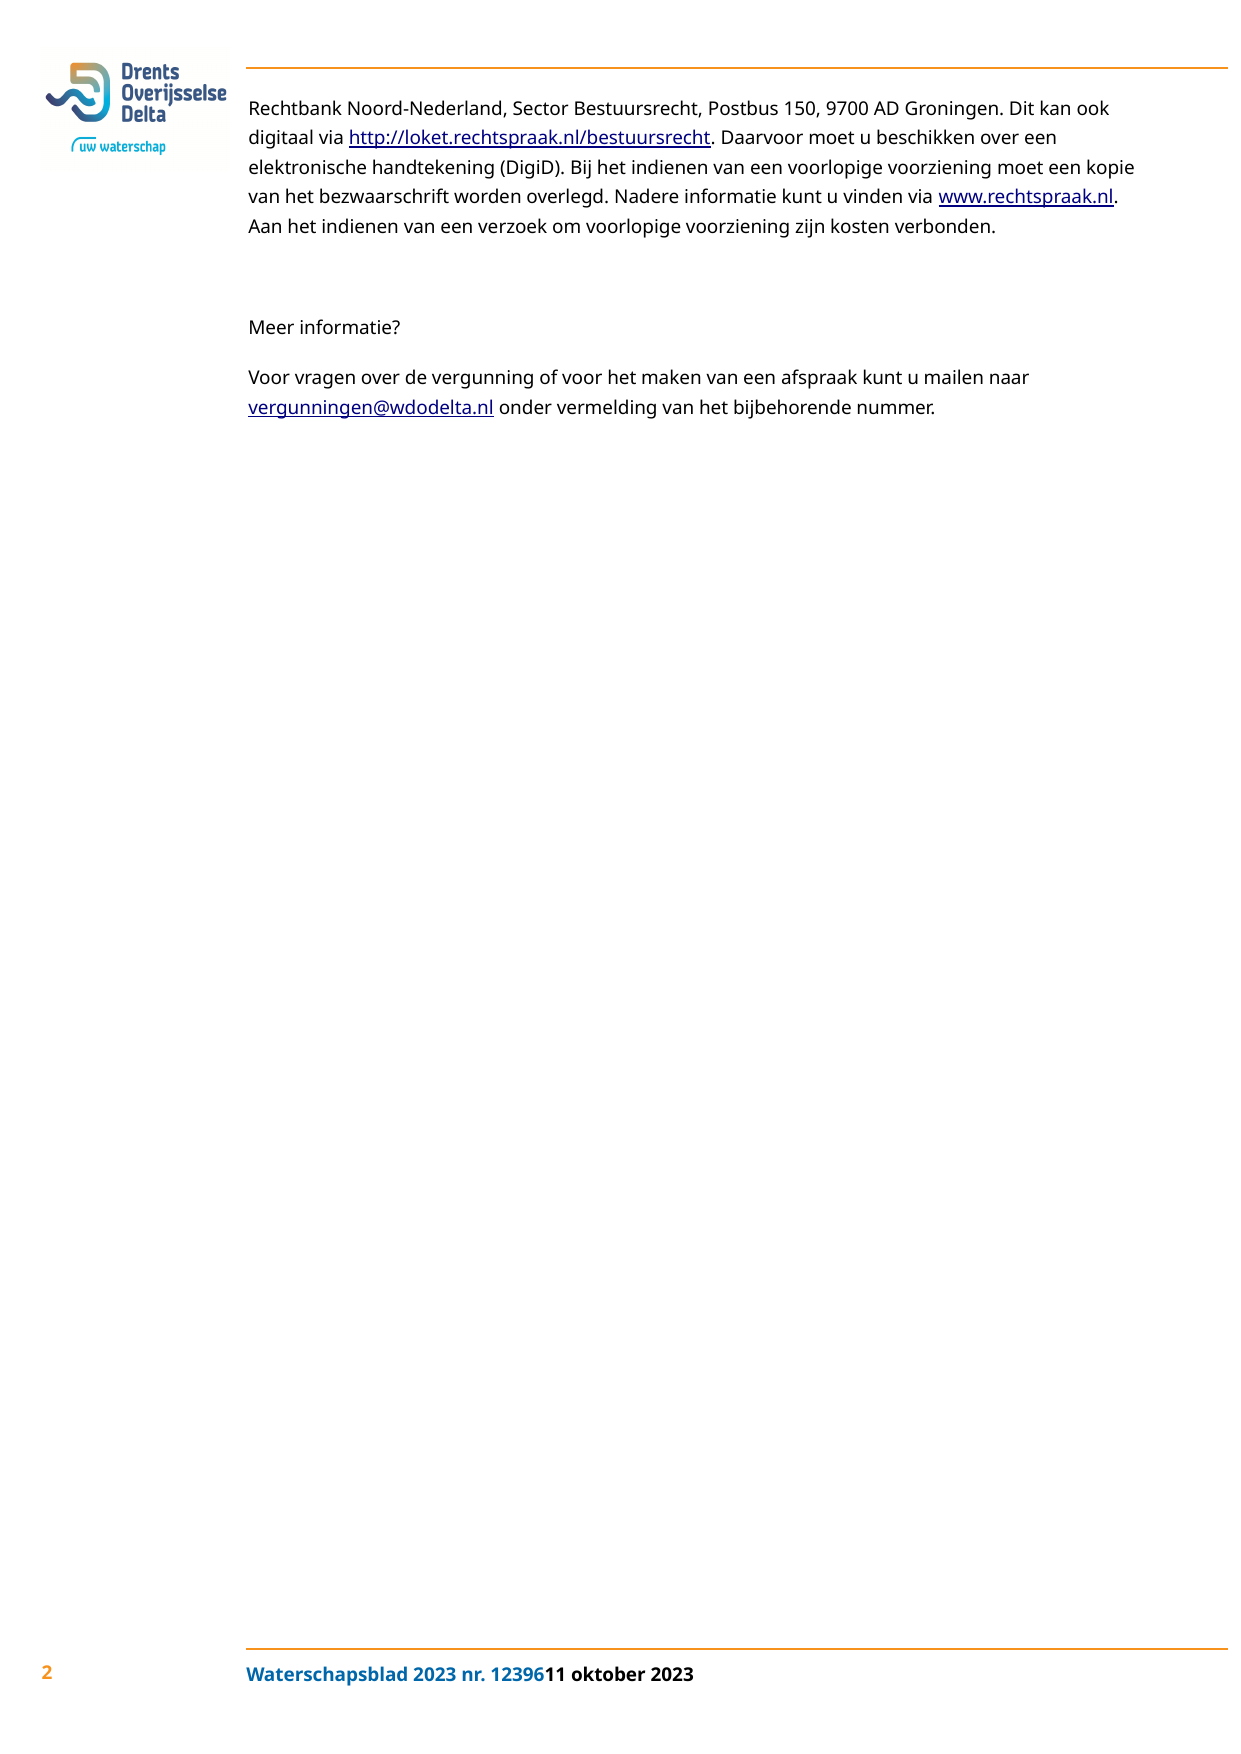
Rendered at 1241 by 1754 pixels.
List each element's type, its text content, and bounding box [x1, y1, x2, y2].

picture [41, 47, 231, 172]
text Voor vragen over de vergunning of voor het maken van een afspraak kunt u mailen naar vergunningen@wdodelta.nl onder vermelding van het bijbehorende nummer. [248, 364, 1152, 420]
text Rechtbank Noord-Nederland, Sector Bestuursrecht, Postbus 150, 9700 AD Groningen. Dit kan ook digitaal via http://loket.rechtspraak.nl/bestuursrecht. Daarvoor moet u beschikken over een elektronische handtekening (DigiD). Bij het indienen van een voorlopige voorziening moet een kopie van het bezwaarschrift worden overlegd. Nadere informatie kunt u vinden via www.rechtspraak.nl. Aan het indienen van een verzoek om voorlopige voorziening zijn kosten verbonden. [248, 95, 1152, 239]
text Meer informatie? [248, 314, 1152, 340]
